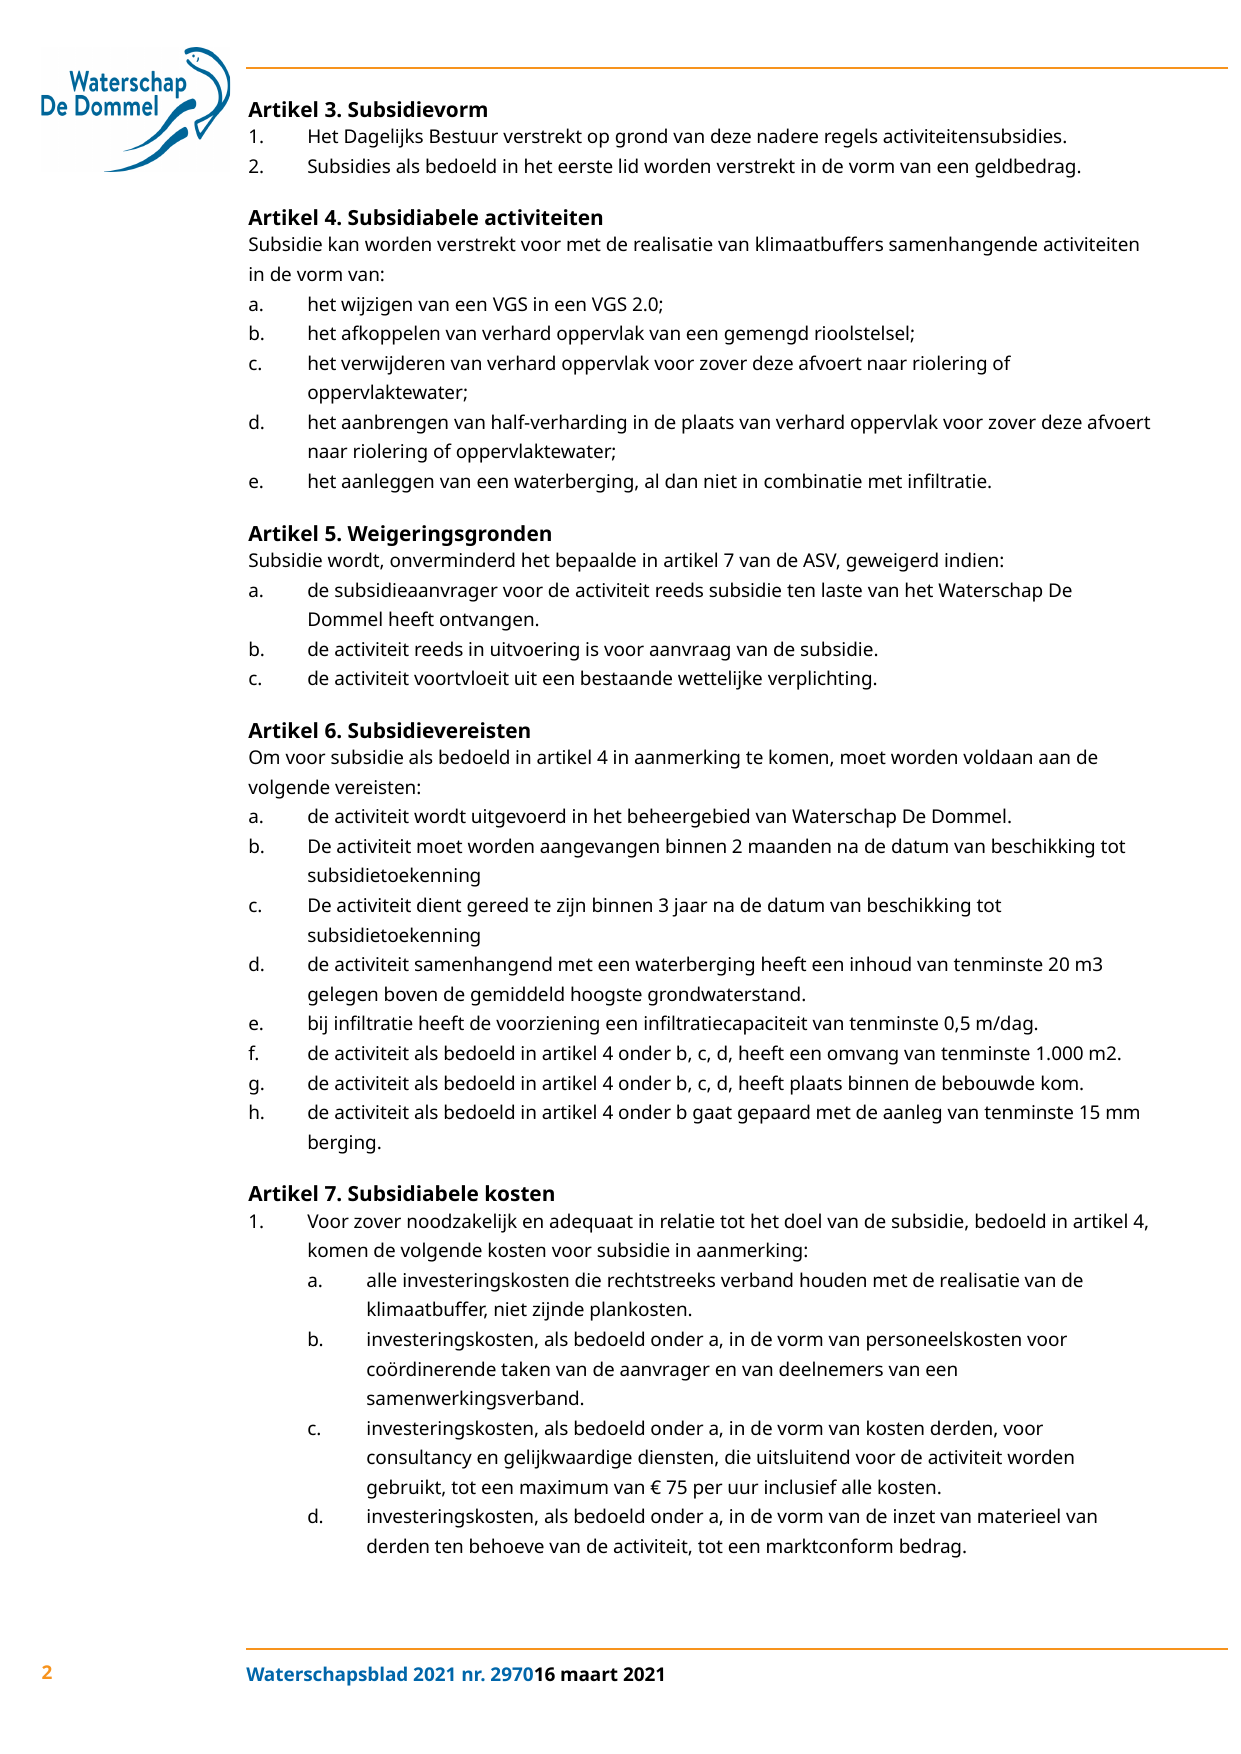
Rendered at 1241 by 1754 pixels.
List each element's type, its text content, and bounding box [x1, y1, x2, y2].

list de subsidieaanvrager voor de activiteit reeds subsidie ten laste van het Waterschap De Dommel heeft ontvangen. [248, 577, 1152, 632]
list Voor zover noodzakelijk en adequaat in relatie tot het doel van de subsidie, bedoeld in artikel 4, komen de volgende kosten voor subsidie in aanmerking: [248, 1208, 1152, 1263]
list het afkoppelen van verhard oppervlak van een gemengd rioolstelsel; [248, 320, 1152, 346]
list investeringskosten, als bedoeld onder a, in de vorm van de inzet van materieel van derden ten behoeve van de activiteit, tot een marktconform bedrag. [307, 1504, 1152, 1559]
picture [204, 47, 231, 76]
picture [45, 99, 51, 111]
text Artikel 7. Subsidiabele kosten [248, 1179, 1152, 1208]
list het wijzigen van een VGS in een VGS 2.0; [248, 291, 1152, 317]
list het verwijderen van verhard oppervlak voor zover deze afvoert naar riolering of oppervlaktewater; [248, 350, 1152, 405]
text Subsidie wordt, onverminderd het bepaalde in artikel 7 van de ASV, geweigerd indien: [248, 547, 1152, 573]
picture [41, 47, 231, 172]
picture [198, 118, 210, 131]
list het aanbrengen van half-verharding in de plaats van verhard oppervlak voor zover deze afvoert naar riolering of oppervlaktewater; [248, 409, 1152, 464]
text Subsidie kan worden verstrekt voor met de realisatie van klimaatbuffers samenhangende activiteiten in de vorm van: [248, 232, 1152, 287]
list de activiteit wordt uitgevoerd in het beheergebied van Waterschap De Dommel. [248, 803, 1152, 829]
text Artikel 6. Subsidievereisten [248, 716, 1152, 744]
list het aanleggen van een waterberging, al dan niet in combinatie met infiltratie. [248, 468, 1152, 494]
list Het Dagelijks Bestuur verstrekt op grond van deze nadere regels activiteitensubsidies. [248, 123, 1152, 149]
text Artikel 4. Subsidiabele activiteiten [248, 203, 1152, 232]
list bij infiltratie heeft de voorziening een infiltratiecapaciteit van tenminste 0,5 m/dag. [248, 1011, 1152, 1036]
list alle investeringskosten die rechtstreeks verband houden met de realisatie van de klimaatbuffer, niet zijnde plankosten. [307, 1267, 1152, 1322]
list investeringskosten, als bedoeld onder a, in de vorm van personeelskosten voor coördinerende taken van de aanvrager en van deelnemers van een samenwerkingsverband. [307, 1326, 1152, 1411]
list de activiteit als bedoeld in artikel 4 onder b, c, d, heeft een omvang van tenminste 1.000 m2. [248, 1040, 1152, 1066]
list de activiteit reeds in uitvoering is voor aanvraag van de subsidie. [248, 636, 1152, 662]
list investeringskosten, als bedoeld onder a, in de vorm van kosten derden, voor consultancy en gelijkwaardige diensten, die uitsluitend voor de activiteit worden gebruikt, tot een maximum van € 75 per uur inclusief alle kosten. [307, 1415, 1152, 1500]
list de activiteit voortvloeit uit een bestaande wettelijke verplichting. [248, 666, 1152, 691]
text Artikel 5. Weigeringsgronden [248, 519, 1152, 547]
list de activiteit samenhangend met een waterberging heeft een inhoud van tenminste 20 m3 gelegen boven de gemiddeld hoogste grondwaterstand. [248, 951, 1152, 1007]
list De activiteit moet worden aangevangen binnen 2 maanden na de datum van beschikking tot subsidietoekenning [248, 833, 1152, 888]
list de activiteit als bedoeld in artikel 4 onder b, c, d, heeft plaats binnen de bebouwde kom. [248, 1070, 1152, 1096]
list de activiteit als bedoeld in artikel 4 onder b gaat gepaard met de aanleg van tenminste 15 mm berging. [248, 1099, 1152, 1155]
text Artikel 3. Subsidievorm [248, 95, 1152, 123]
text Om voor subsidie als bedoeld in artikel 4 in aanmerking te komen, moet worden voldaan aan de volgende vereisten: [248, 744, 1152, 800]
list De activiteit dient gereed te zijn binnen 3 jaar na de datum van beschikking tot subsidietoekenning [248, 892, 1152, 948]
list Subsidies als bedoeld in het eerste lid worden verstrekt in de vorm van een geldbedrag. [248, 153, 1152, 178]
